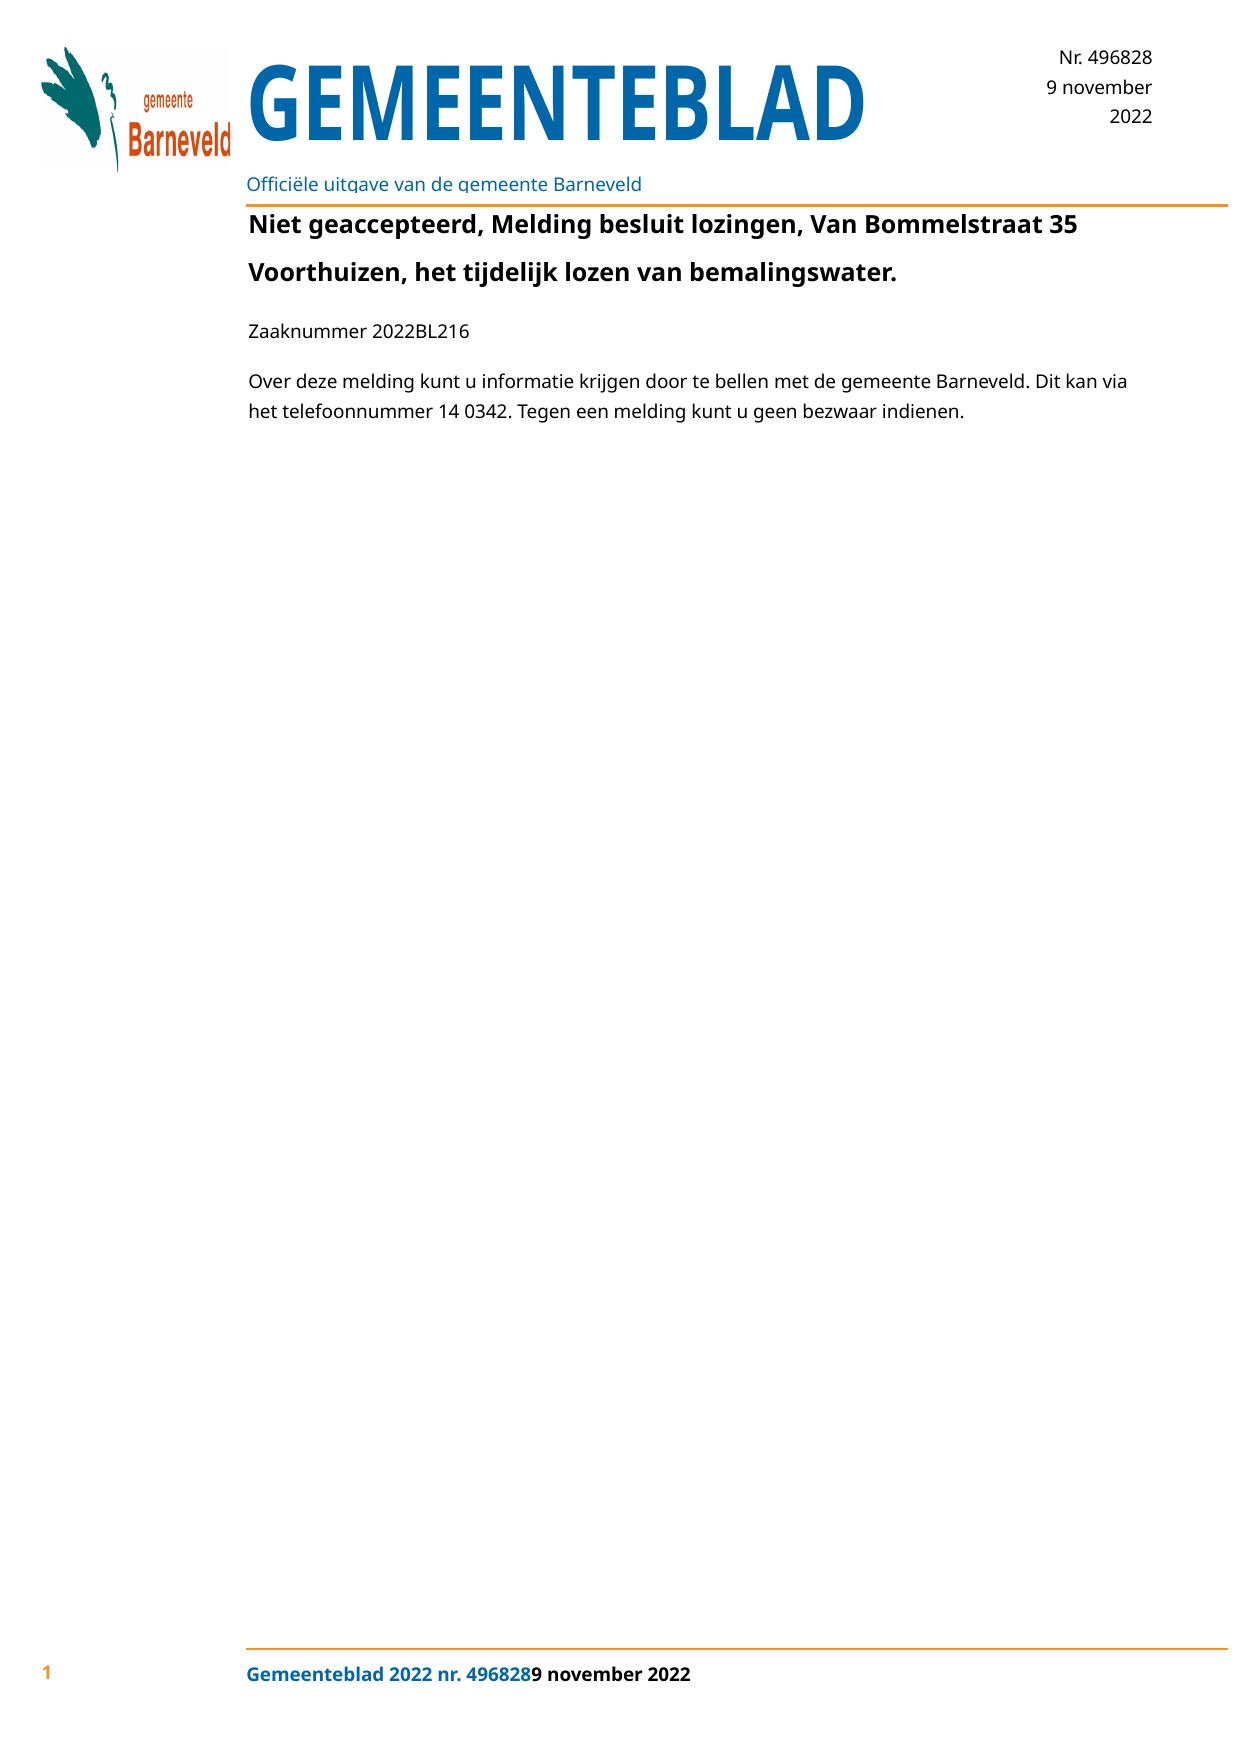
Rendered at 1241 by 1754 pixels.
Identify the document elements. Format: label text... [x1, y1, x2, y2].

text Over deze melding kunt u informatie krijgen door te bellen met de gemeente Barneveld. Dit kan via het telefoonnummer 14 0342. Tegen een melding kunt u geen bezwaar indienen. [248, 368, 1152, 424]
picture [41, 47, 231, 172]
text Niet geaccepteerd, Melding besluit lozingen, Van Bommelstraat 35 Voorthuizen, het tijdelijk lozen van bemalingswater. [248, 207, 1152, 288]
text Zaaknummer 2022BL216 [248, 318, 1152, 344]
